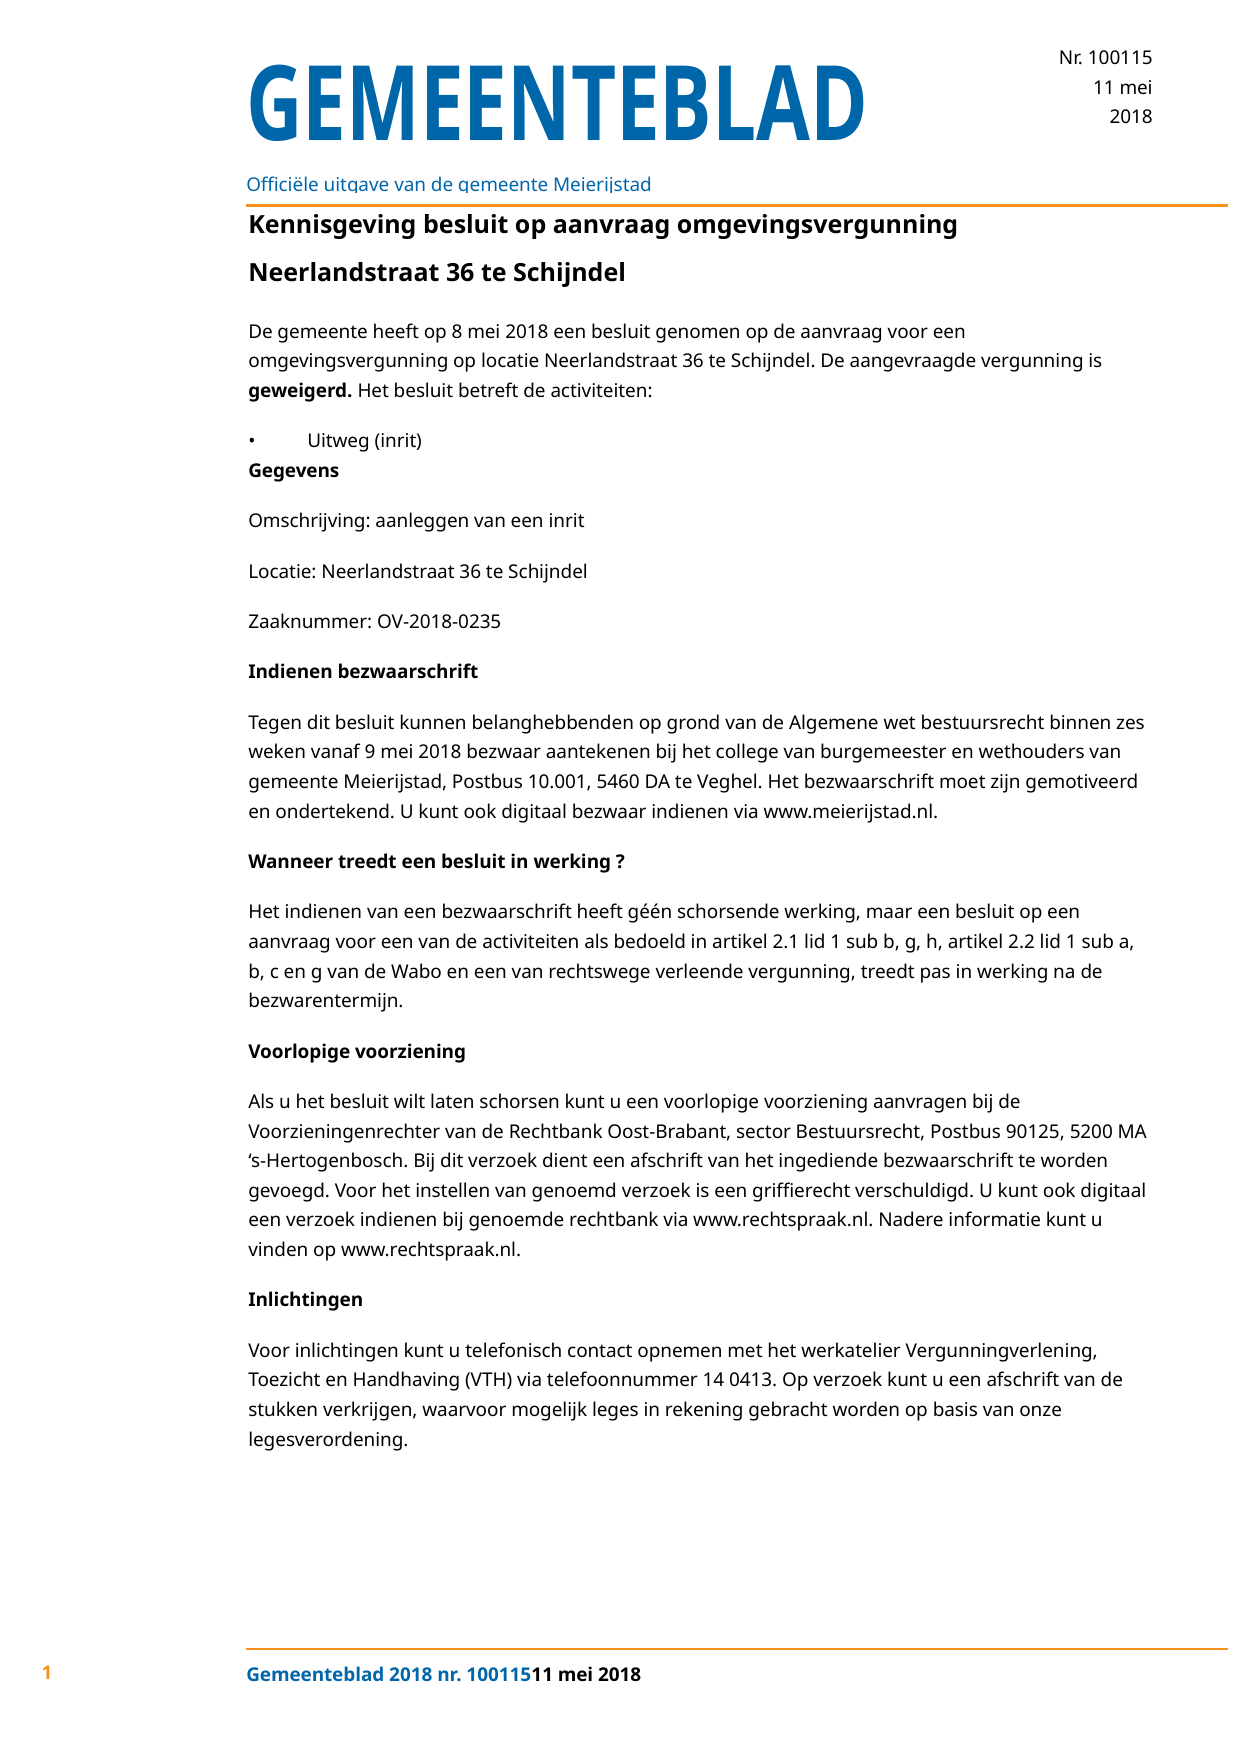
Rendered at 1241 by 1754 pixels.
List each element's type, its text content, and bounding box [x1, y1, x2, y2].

text Zaaknummer: OV-2018-0235 [248, 608, 1152, 634]
text Kennisgeving besluit op aanvraag omgevingsvergunning Neerlandstraat 36 te Schijndel [248, 207, 1152, 288]
text Als u het besluit wilt laten schorsen kunt u een voorlopige voorziening aanvragen bij de Voorzieningenrechter van de Rechtbank Oost-Brabant, sector Bestuursrecht, Postbus 90125, 5200 MA ‘s-Hertogenbosch. Bij dit verzoek dient een afschrift van het ingediende bezwaarschrift te worden gevoegd. Voor het instellen van genoemd verzoek is een griffierecht verschuldigd. U kunt ook digitaal een verzoek indienen bij genoemde rechtbank via www.rechtspraak.nl. Nadere informatie kunt u vinden op www.rechtspraak.nl. [248, 1088, 1152, 1262]
list Uitweg (inrit) [248, 427, 1152, 453]
text De gemeente heeft op 8 mei 2018 een besluit genomen op de aanvraag voor een omgevingsvergunning op locatie Neerlandstraat 36 te Schijndel. De aangevraagde vergunning is geweigerd. Het besluit betreft de activiteiten: [248, 318, 1152, 403]
text Omschrijving: aanleggen van een inrit [248, 507, 1152, 533]
text Inlichtingen [248, 1287, 1152, 1312]
text Het indienen van een bezwaarschrift heeft géén schorsende werking, maar een besluit op een aanvraag voor een van de activiteiten als bedoeld in artikel 2.1 lid 1 sub b, g, h, artikel 2.2 lid 1 sub a, b, c en g van de Wabo en een van rechtswege verleende vergunning, treedt pas in werking na de bezwarentermijn. [248, 899, 1152, 1013]
text Tegen dit besluit kunnen belanghebbenden op grond van de Algemene wet bestuursrecht binnen zes weken vanaf 9 mei 2018 bezwaar aantekenen bij het college van burgemeester en wethouders van gemeente Meierijstad, Postbus 10.001, 5460 DA te Veghel. Het bezwaarschrift moet zijn gemotiveerd en ondertekend. U kunt ook digitaal bezwaar indienen via www.meierijstad.nl. [248, 709, 1152, 824]
text Gegevens [248, 457, 1152, 483]
picture [41, 47, 231, 172]
text Wanneer treedt een besluit in werking ? [248, 848, 1152, 874]
text Indienen bezwaarschrift [248, 659, 1152, 684]
text Voor inlichtingen kunt u telefonisch contact opnemen met het werkatelier Vergunningverlening, Toezicht en Handhaving (VTH) via telefoonnummer 14 0413. Op verzoek kunt u een afschrift van de stukken verkrijgen, waarvoor mogelijk leges in rekening gebracht worden op basis van onze legesverordening. [248, 1337, 1152, 1452]
text Locatie: Neerlandstraat 36 te Schijndel [248, 558, 1152, 584]
text Voorlopige voorziening [248, 1038, 1152, 1064]
